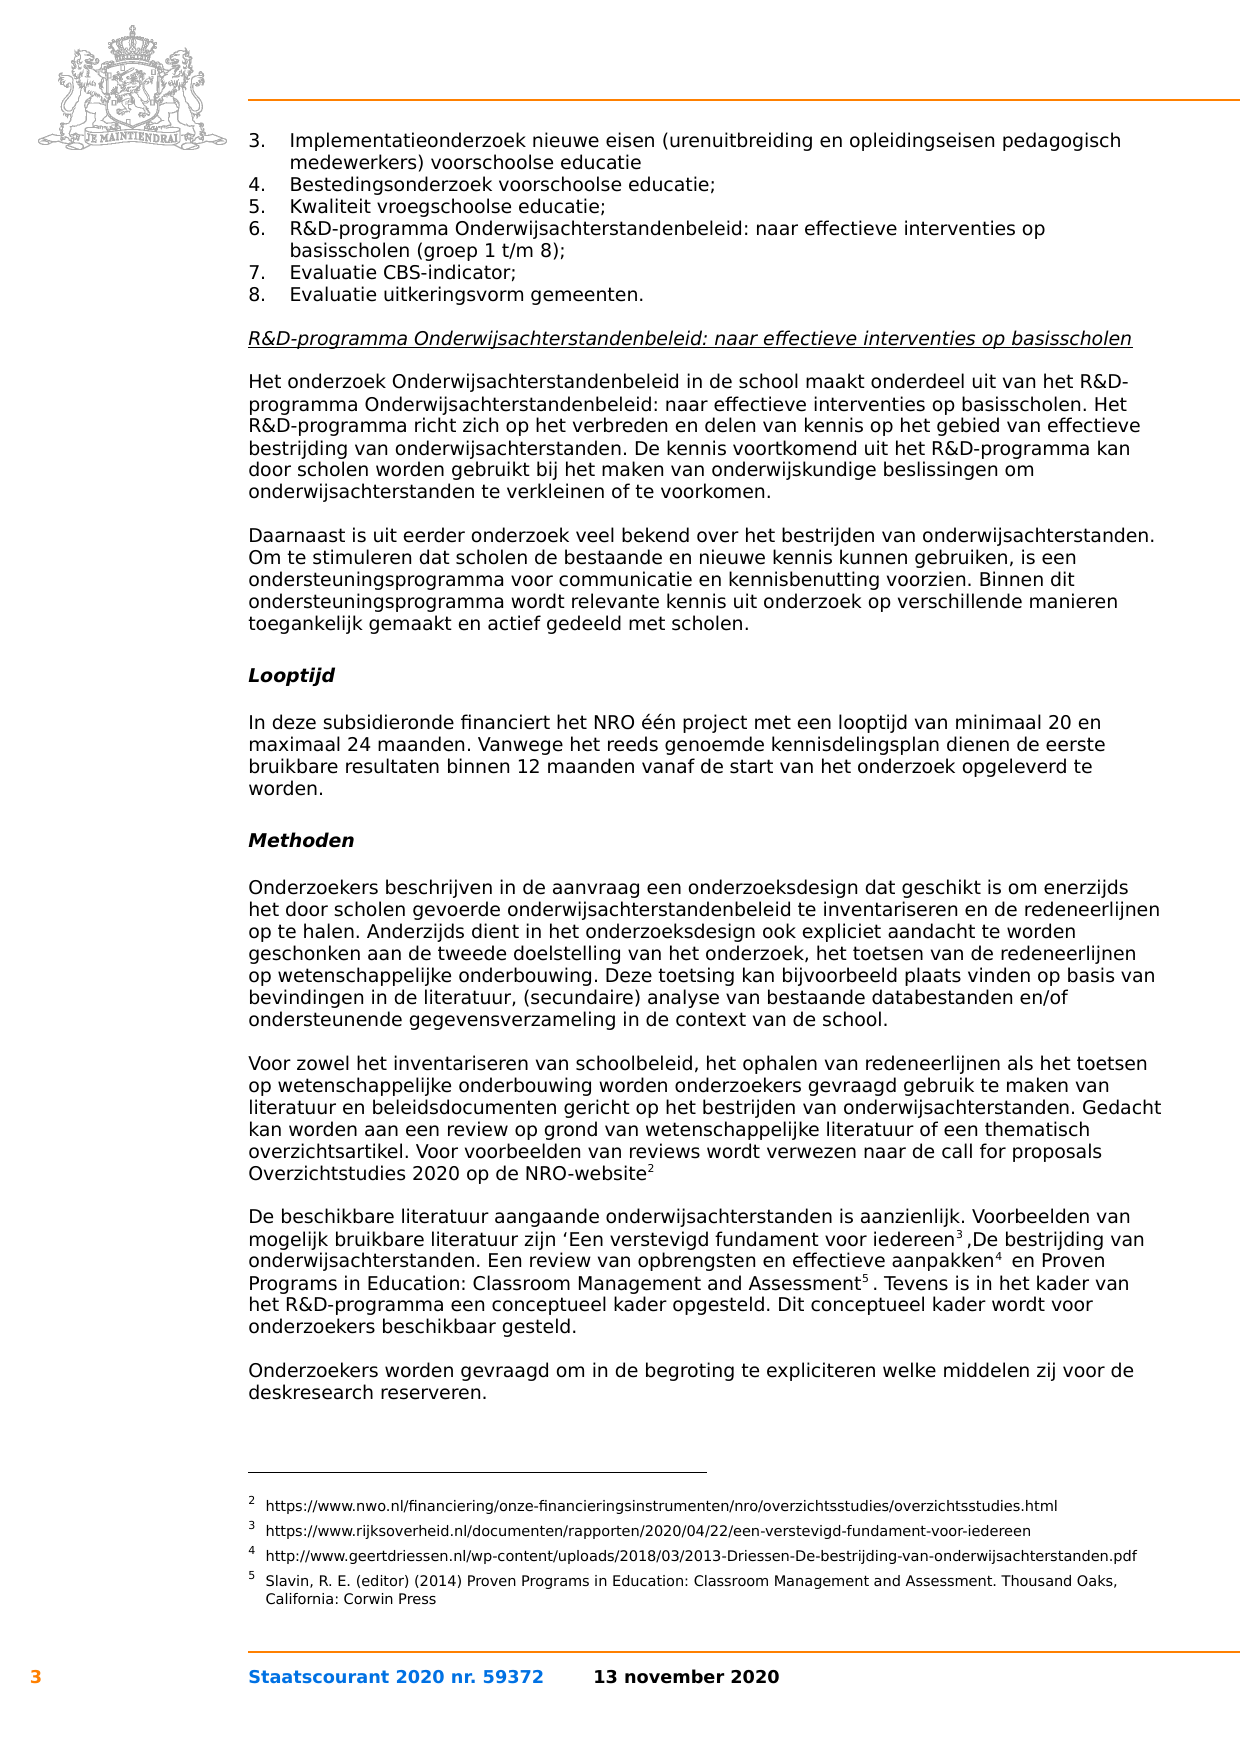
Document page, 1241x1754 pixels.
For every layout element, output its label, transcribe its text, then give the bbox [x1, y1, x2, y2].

text Slavin, R. E. (editor) (2014) Proven Programs in Education: Classroom Management and Assessment. Thousand Oaks, California: Corwin Press [248, 1569, 1163, 1608]
text Het onderzoek Onderwijsachterstandenbeleid in de school maakt onderdeel uit van het R&D-programma Onderwijsachterstandenbeleid: naar effectieve interventies op basisscholen. Het R&D-programma richt zich op het verbreden en delen van kennis op het gebied van effectieve bestrijding van onderwijsachterstanden. De kennis voortkomend uit het R&D-programma kan door scholen worden gebruikt bij het maken van onderwijskundige beslissingen om onderwijsachterstanden te verkleinen of te voorkomen. [248, 371, 1163, 503]
text 6. R&D-programma Onderwijsachterstandenbeleid: naar effectieve interventies op basisscholen (groep 1 t/m 8); [248, 218, 1163, 262]
text Onderzoekers beschrijven in de aanvraag een onderzoeksdesign dat geschikt is om enerzijds het door scholen gevoerde onderwijsachterstandenbeleid te inventariseren en de redeneerlijnen op te halen. Anderzijds dient in het onderzoeksdesign ook expliciet aandacht te worden geschonken aan de tweede doelstelling van het onderzoek, het toetsen van de redeneerlijnen op wetenschappelijke onderbouwing. Deze toetsing kan bijvoorbeeld plaats vinden op basis van bevindingen in de literatuur, (secundaire) analyse van bestaande databestanden en/of ondersteunende gegevensverzameling in de context van de school. [248, 877, 1163, 1031]
subtitle Looptijd [248, 665, 1163, 687]
text Daarnaast is uit eerder onderzoek veel bekend over het bestrijden van onderwijsachterstanden. Om te stimuleren dat scholen de bestaande en nieuwe kennis kunnen gebruiken, is een ondersteuningsprogramma voor communicatie en kennisbenutting voorzien. Binnen dit ondersteuningsprogramma wordt relevante kennis uit onderzoek op verschillende manieren toegankelijk gemaakt en actief gedeeld met scholen. [248, 525, 1163, 635]
text https://www.nwo.nl/financiering/onze-financieringsinstrumenten/nro/overzichtsstudies/overzichtsstudies.html [248, 1494, 1163, 1516]
text https://www.rijksoverheid.nl/documenten/rapporten/2020/04/22/een-verstevigd-fundament-voor-iedereen [248, 1519, 1163, 1541]
text 4. Bestedingsonderzoek voorschoolse educatie; [248, 174, 1163, 196]
text 7. Evaluatie CBS-indicator; [248, 262, 1163, 284]
text Onderzoekers worden gevraagd om in de begroting te expliciteren welke middelen zij voor de deskresearch reserveren. [248, 1360, 1163, 1404]
text De beschikbare literatuur aangaande onderwijsachterstanden is aanzienlijk. Voorbeelden van mogelijk bruikbare literatuur zijn ‘Een verstevigd fundament voor iedereen,De bestrijding van onderwijsachterstanden. Een review van opbrengsten en effectieve aanpakken en Proven Programs in Education: Classroom Management and Assessment. Tevens is in het kader van het R&D-programma een conceptueel kader opgesteld. Dit conceptueel kader wordt voor onderzoekers beschikbaar gesteld. [248, 1206, 1163, 1338]
text 8. Evaluatie uitkeringsvorm gemeenten. [248, 284, 1163, 306]
text Voor zowel het inventariseren van schoolbeleid, het ophalen van redeneerlijnen als het toetsen op wetenschappelijke onderbouwing worden onderzoekers gevraagd gebruik te maken van literatuur en beleidsdocumenten gericht op het bestrijden van onderwijsachterstanden. Gedacht kan worden aan een review op grond van wetenschappelijke literatuur of een thematisch overzichtsartikel. Voor voorbeelden van reviews wordt verwezen naar de call for proposals Overzichtstudies 2020 op de NRO-website [248, 1053, 1163, 1184]
text http://www.geertdriessen.nl/wp-content/uploads/2018/03/2013-Driessen-De-bestrijding-van-onderwijsachterstanden.pdf [248, 1544, 1163, 1566]
subtitle R&D-programma Onderwijsachterstandenbeleid: naar effectieve interventies op basisscholen [248, 328, 1163, 349]
text In deze subsidieronde financiert het NRO één project met een looptijd van minimaal 20 en maximaal 24 maanden. Vanwege het reeds genoemde kennisdelingsplan dienen de eerste bruikbare resultaten binnen 12 maanden vanaf de start van het onderzoek opgeleverd te worden. [248, 712, 1163, 800]
text 5. Kwaliteit vroegschoolse educatie; [248, 196, 1163, 218]
subtitle Methoden [248, 830, 1163, 852]
picture [38, 25, 227, 150]
text 3. Implementatieonderzoek nieuwe eisen (urenuitbreiding en opleidingseisen pedagogisch medewerkers) voorschoolse educatie [248, 130, 1163, 174]
